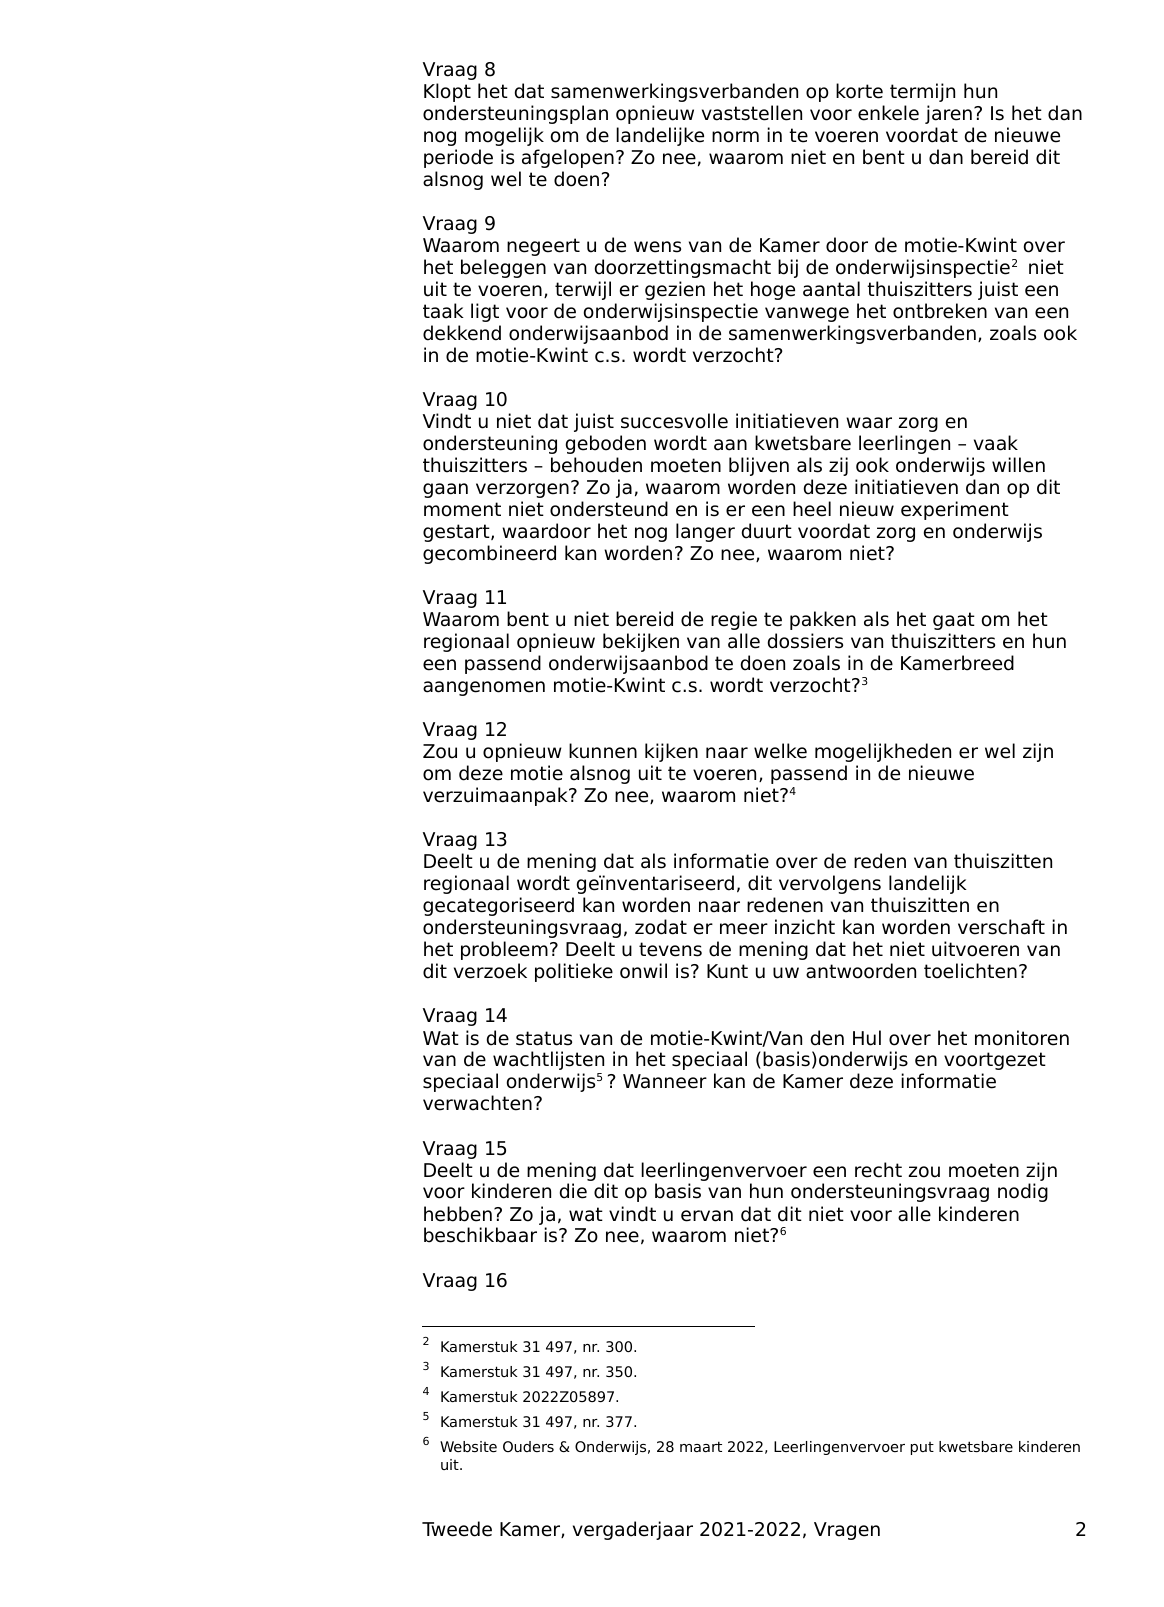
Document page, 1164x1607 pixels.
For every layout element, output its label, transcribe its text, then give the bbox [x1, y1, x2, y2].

text Vraag 13 [422, 829, 1087, 851]
text Deelt u de mening dat leerlingenvervoer een recht zou moeten zijn voor kinderen die dit op basis van hun ondersteuningsvraag nodig hebben? Zo ja, wat vindt u ervan dat dit niet voor alle kinderen beschikbaar is? Zo nee, waarom niet? [422, 1159, 1087, 1247]
text Waarom negeert u de wens van de Kamer door de motie-Kwint over het beleggen van doorzettingsmacht bij de onderwijsinspectie niet uit te voeren, terwijl er gezien het hoge aantal thuiszitters juist een taak ligt voor de onderwijsinspectie vanwege het ontbreken van een dekkend onderwijsaanbod in de samenwerkingsverbanden, zoals ook in de motie-Kwint c.s. wordt verzocht? [422, 235, 1087, 367]
text Waarom bent u niet bereid de regie te pakken als het gaat om het regionaal opnieuw bekijken van alle dossiers van thuiszitters en hun een passend onderwijsaanbod te doen zoals in de Kamerbreed aangenomen motie-Kwint c.s. wordt verzocht? [422, 609, 1087, 697]
text Vraag 10 [422, 389, 1087, 411]
text Vindt u niet dat juist succesvolle initiatieven waar zorg en ondersteuning geboden wordt aan kwetsbare leerlingen – vaak thuiszitters – behouden moeten blijven als zij ook onderwijs willen gaan verzorgen? Zo ja, waarom worden deze initiatieven dan op dit moment niet ondersteund en is er een heel nieuw experiment gestart, waardoor het nog langer duurt voordat zorg en onderwijs gecombineerd kan worden? Zo nee, waarom niet? [422, 411, 1087, 565]
text Vraag 14 [422, 1005, 1087, 1027]
text Kamerstuk 31 497, nr. 300. [422, 1335, 1087, 1357]
text Wat is de status van de motie-Kwint/Van den Hul over het monitoren van de wachtlijsten in het speciaal (basis)onderwijs en voortgezet speciaal onderwijs? Wanneer kan de Kamer deze informatie verwachten? [422, 1027, 1087, 1115]
text Website Ouders & Onderwijs, 28 maart 2022, Leerlingenvervoer put kwetsbare kinderen uit. [422, 1435, 1087, 1474]
text Kamerstuk 31 497, nr. 377. [422, 1410, 1087, 1432]
text Vraag 16 [422, 1269, 1087, 1292]
text Vraag 9 [422, 213, 1087, 235]
text Kamerstuk 2022Z05897. [422, 1385, 1087, 1407]
text Klopt het dat samenwerkingsverbanden op korte termijn hun ondersteuningsplan opnieuw vaststellen voor enkele jaren? Is het dan nog mogelijk om de landelijke norm in te voeren voordat de nieuwe periode is afgelopen? Zo nee, waarom niet en bent u dan bereid dit alsnog wel te doen? [422, 81, 1087, 191]
text Vraag 8 [422, 59, 1087, 81]
text Zou u opnieuw kunnen kijken naar welke mogelijkheden er wel zijn om deze motie alsnog uit te voeren, passend in de nieuwe verzuimaanpak? Zo nee, waarom niet? [422, 741, 1087, 807]
text Vraag 11 [422, 587, 1087, 609]
text Kamerstuk 31 497, nr. 350. [422, 1360, 1087, 1382]
text Vraag 15 [422, 1137, 1087, 1159]
text Deelt u de mening dat als informatie over de reden van thuiszitten regionaal wordt geïnventariseerd, dit vervolgens landelijk gecategoriseerd kan worden naar redenen van thuiszitten en ondersteuningsvraag, zodat er meer inzicht kan worden verschaft in het probleem? Deelt u tevens de mening dat het niet uitvoeren van dit verzoek politieke onwil is? Kunt u uw antwoorden toelichten? [422, 851, 1087, 983]
text Vraag 12 [422, 719, 1087, 741]
